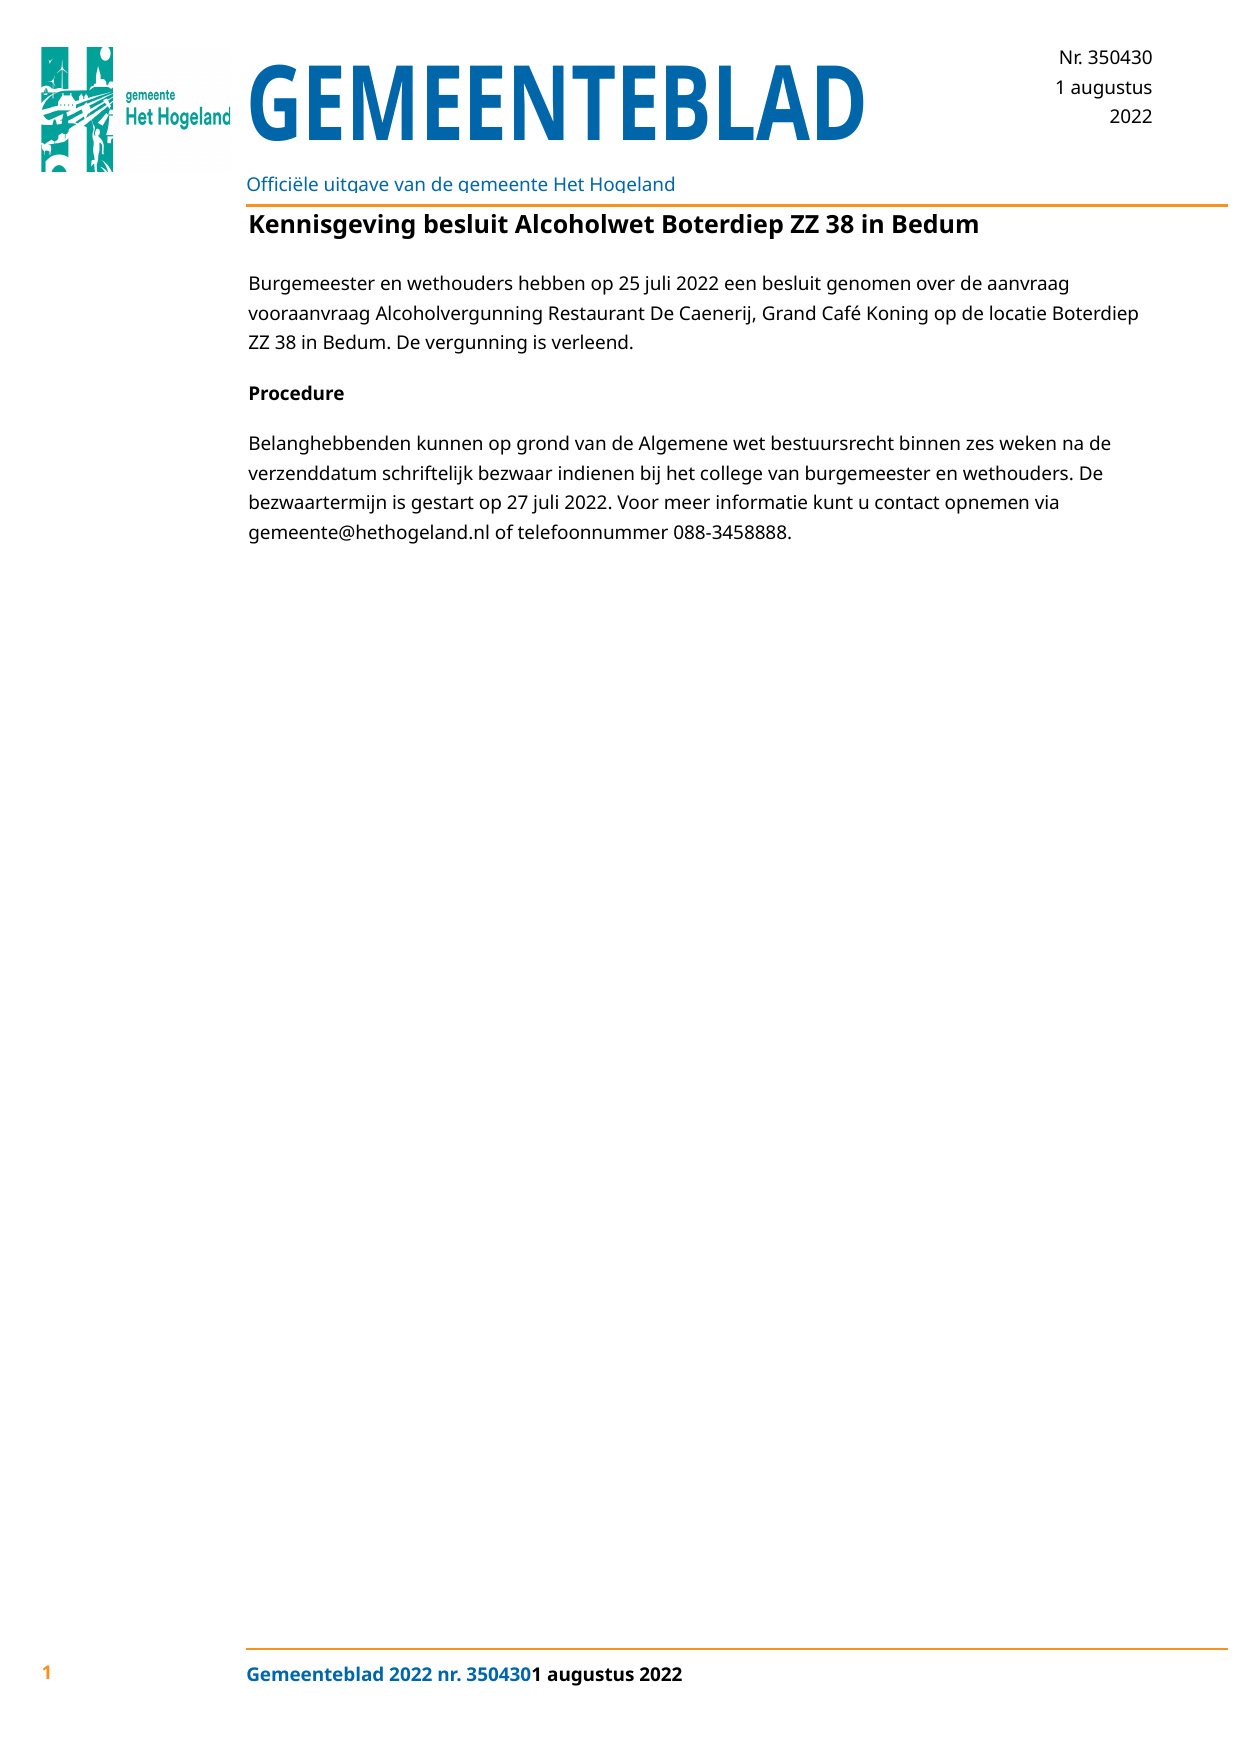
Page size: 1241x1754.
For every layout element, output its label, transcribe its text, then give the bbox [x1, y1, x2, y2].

text Belanghebbenden kunnen op grond van de Algemene wet bestuursrecht binnen zes weken na de verzenddatum schriftelijk bezwaar indienen bij het college van burgemeester en wethouders. De bezwaartermijn is gestart op 27 juli 2022. Voor meer informatie kunt u contact opnemen via gemeente@hethogeland.nl of telefoonnummer 088-3458888. [248, 430, 1152, 545]
text Procedure [248, 380, 1152, 406]
picture [41, 47, 231, 172]
text Kennisgeving besluit Alcoholwet Boterdiep ZZ 38 in Bedum [248, 207, 1152, 241]
text Burgemeester en wethouders hebben op 25 juli 2022 een besluit genomen over de aanvraag vooraanvraag Alcoholvergunning Restaurant De Caenerij, Grand Café Koning op de locatie Boterdiep ZZ 38 in Bedum. De vergunning is verleend. [248, 270, 1152, 355]
